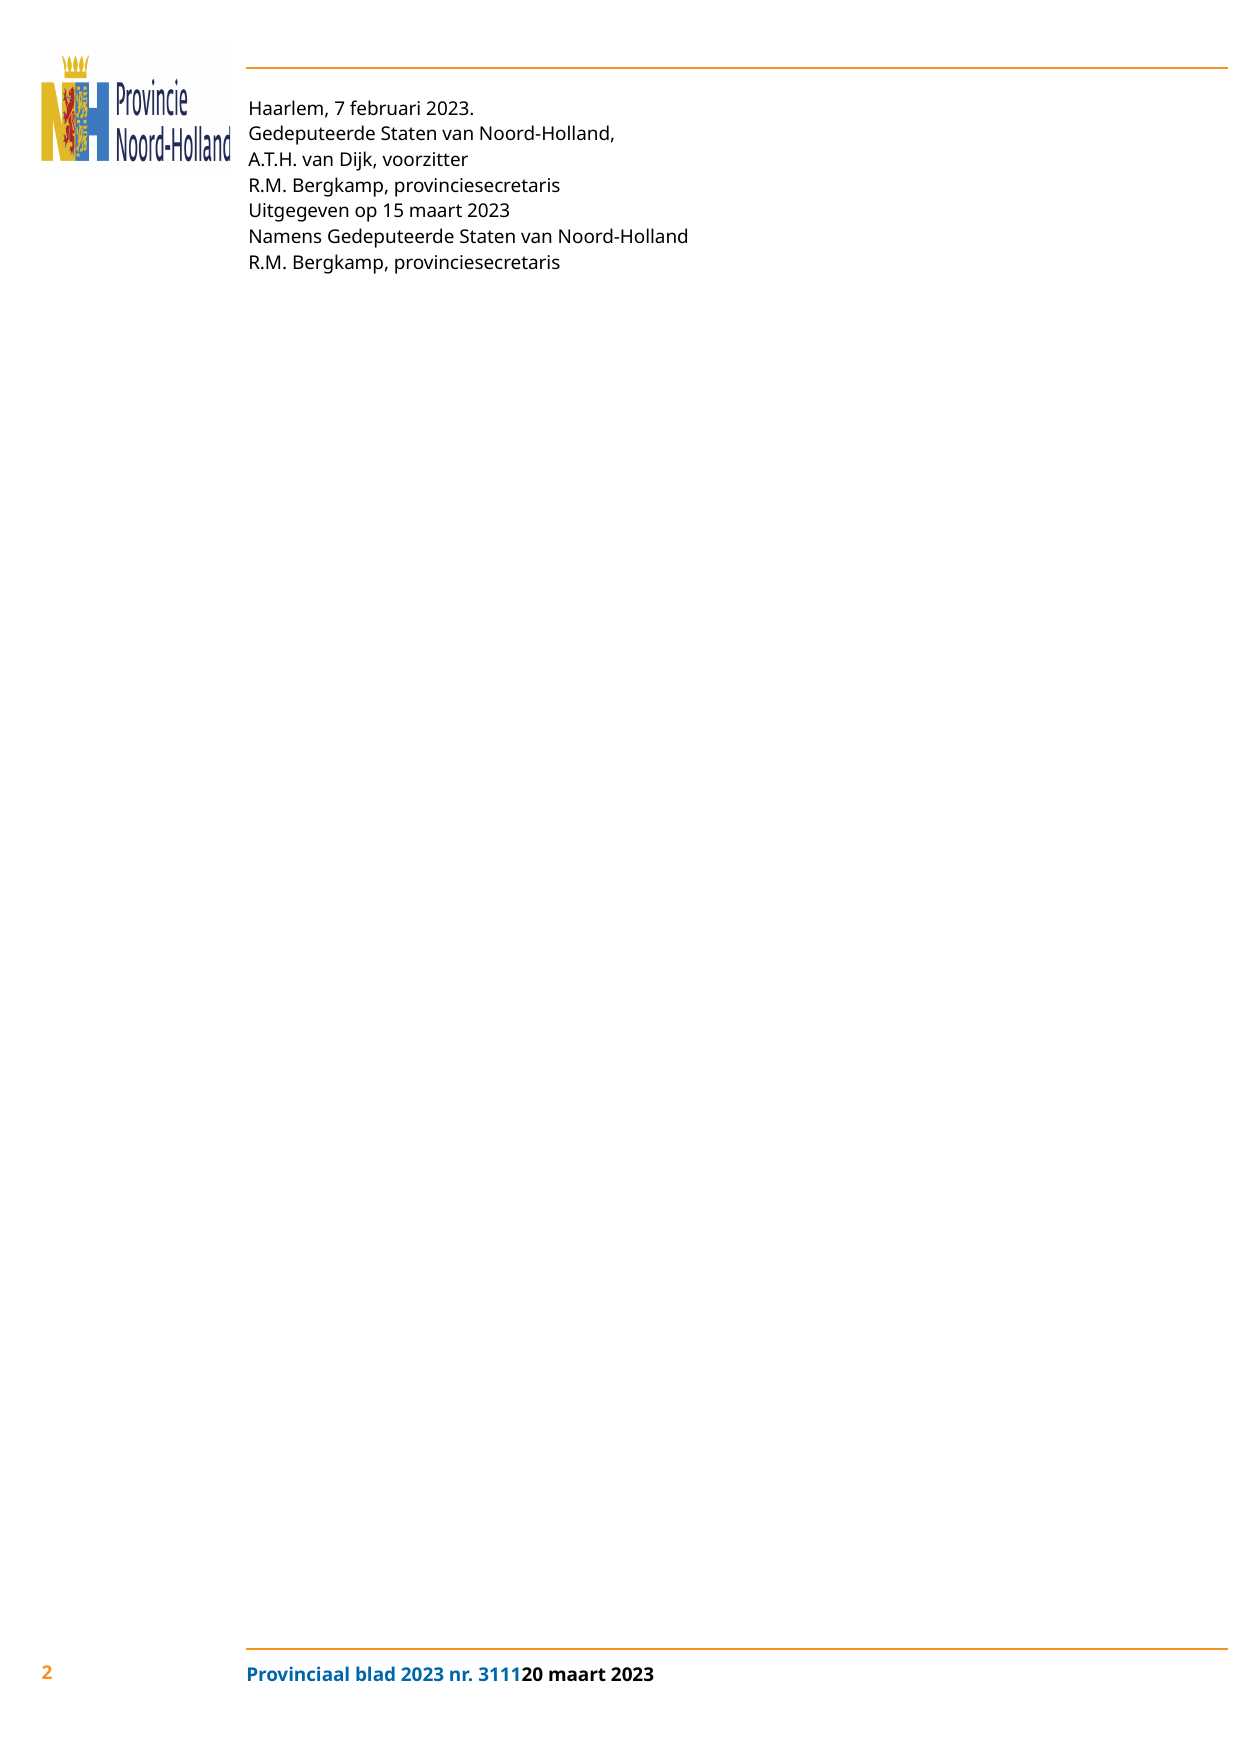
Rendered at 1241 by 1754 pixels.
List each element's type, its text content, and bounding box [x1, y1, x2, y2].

text Uitgegeven op 15 maart 2023 [248, 198, 1152, 223]
text Namens Gedeputeerde Staten van Noord-Holland [248, 223, 1152, 249]
text Haarlem, 7 februari 2023. [248, 95, 1152, 121]
picture [41, 47, 231, 172]
text R.M. Bergkamp, provinciesecretaris [248, 172, 1152, 198]
text A.T.H. van Dijk, voorzitter [248, 146, 1152, 172]
text Gedeputeerde Staten van Noord-Holland, [248, 121, 1152, 146]
text R.M. Bergkamp, provinciesecretaris [248, 249, 1152, 275]
